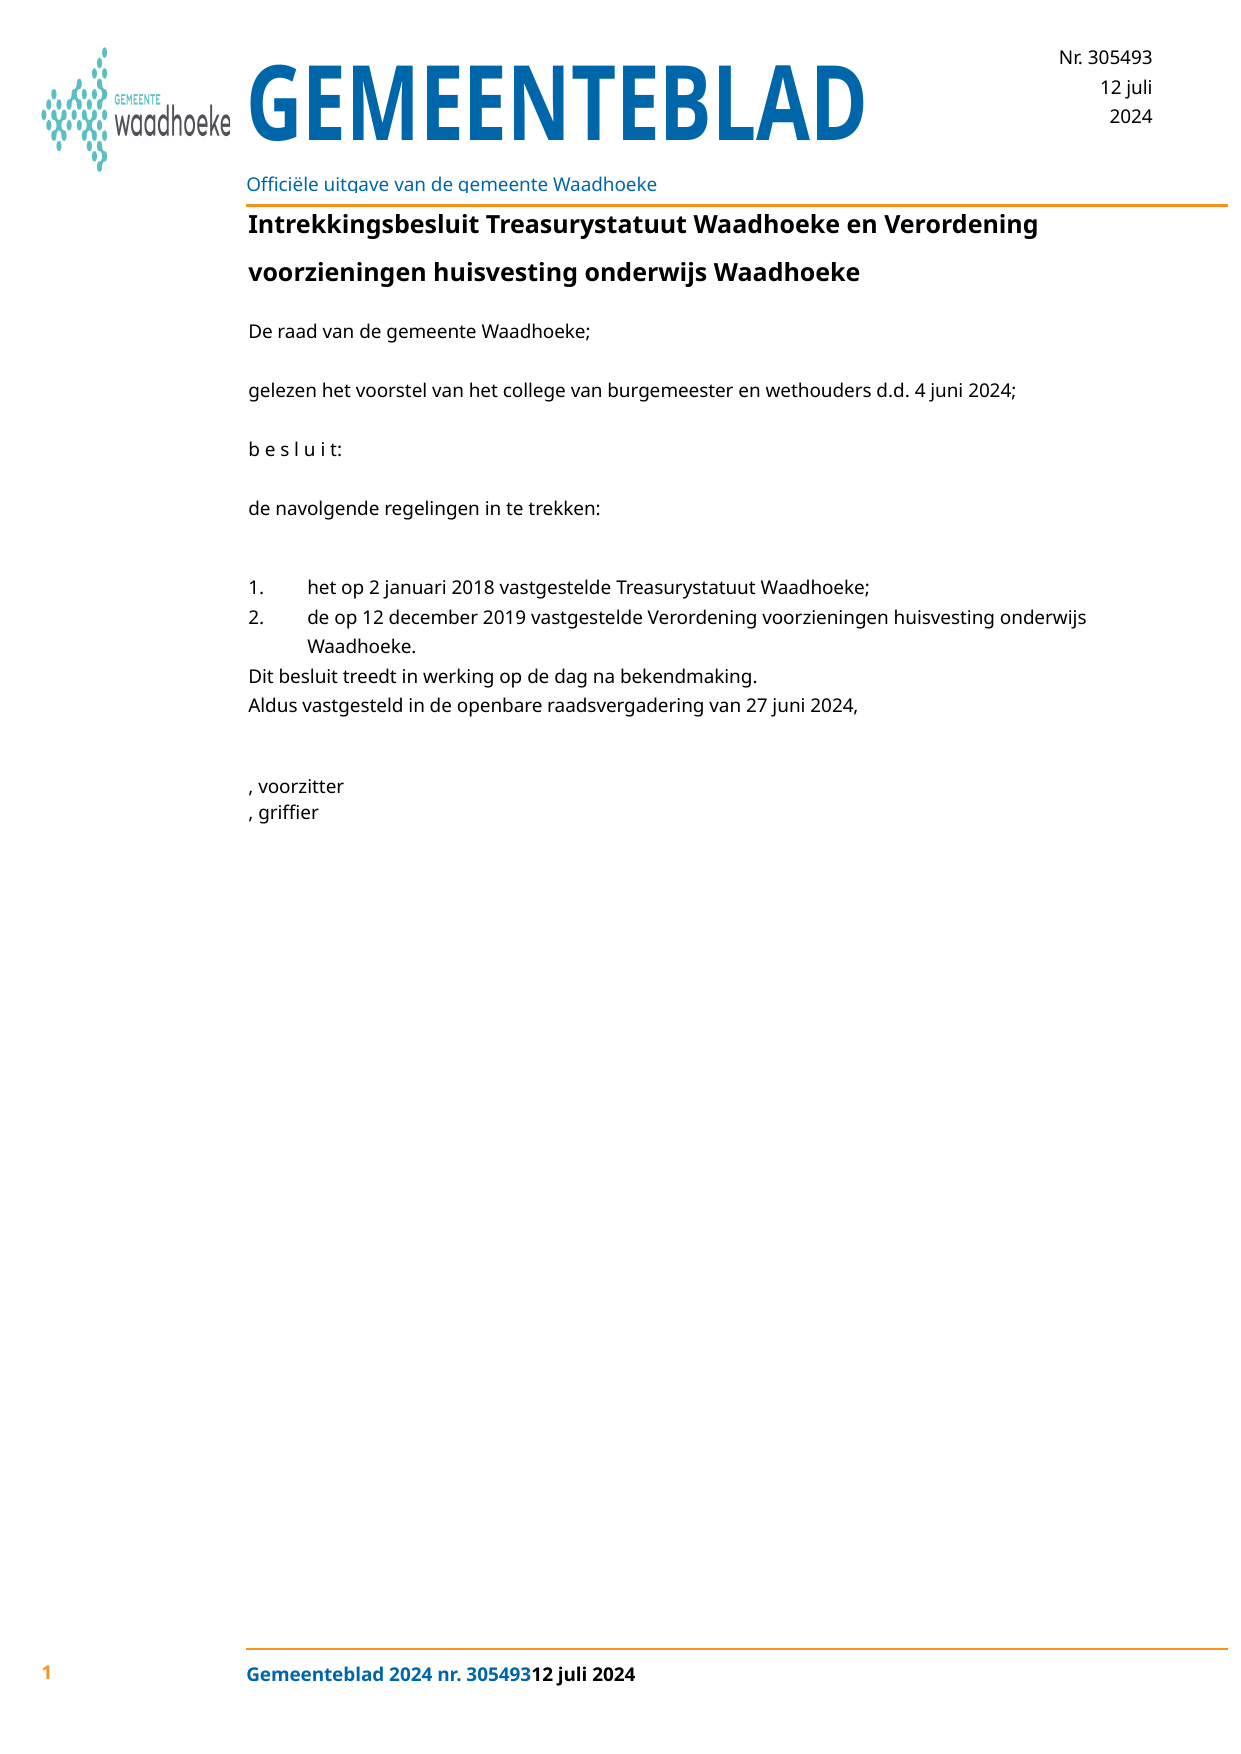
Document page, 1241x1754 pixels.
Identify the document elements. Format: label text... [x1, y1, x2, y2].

text Aldus vastgesteld in de openbare raadsvergadering van 27 juni 2024, [248, 693, 1152, 718]
text de navolgende regelingen in te trekken: [248, 495, 1152, 521]
text De raad van de gemeente Waadhoeke; [248, 318, 1152, 344]
list de op 12 december 2019 vastgestelde Verordening voorzieningen huisvesting onderwijs Waadhoeke. [248, 604, 1152, 659]
text , voorzitter [248, 774, 1152, 799]
text , griffier [248, 799, 1152, 825]
text Dit besluit treedt in werking op de dag na bekendmaking. [248, 663, 1152, 689]
text gelezen het voorstel van het college van burgemeester en wethouders d.d. 4 juni 2024; [248, 377, 1152, 403]
text Intrekkingsbesluit Treasurystatuut Waadhoeke en Verordening voorzieningen huisvesting onderwijs Waadhoeke [248, 207, 1152, 288]
picture [41, 47, 231, 172]
text b e s l u i t: [248, 436, 1152, 462]
list het op 2 januari 2018 vastgestelde Treasurystatuut Waadhoeke; [248, 574, 1152, 600]
